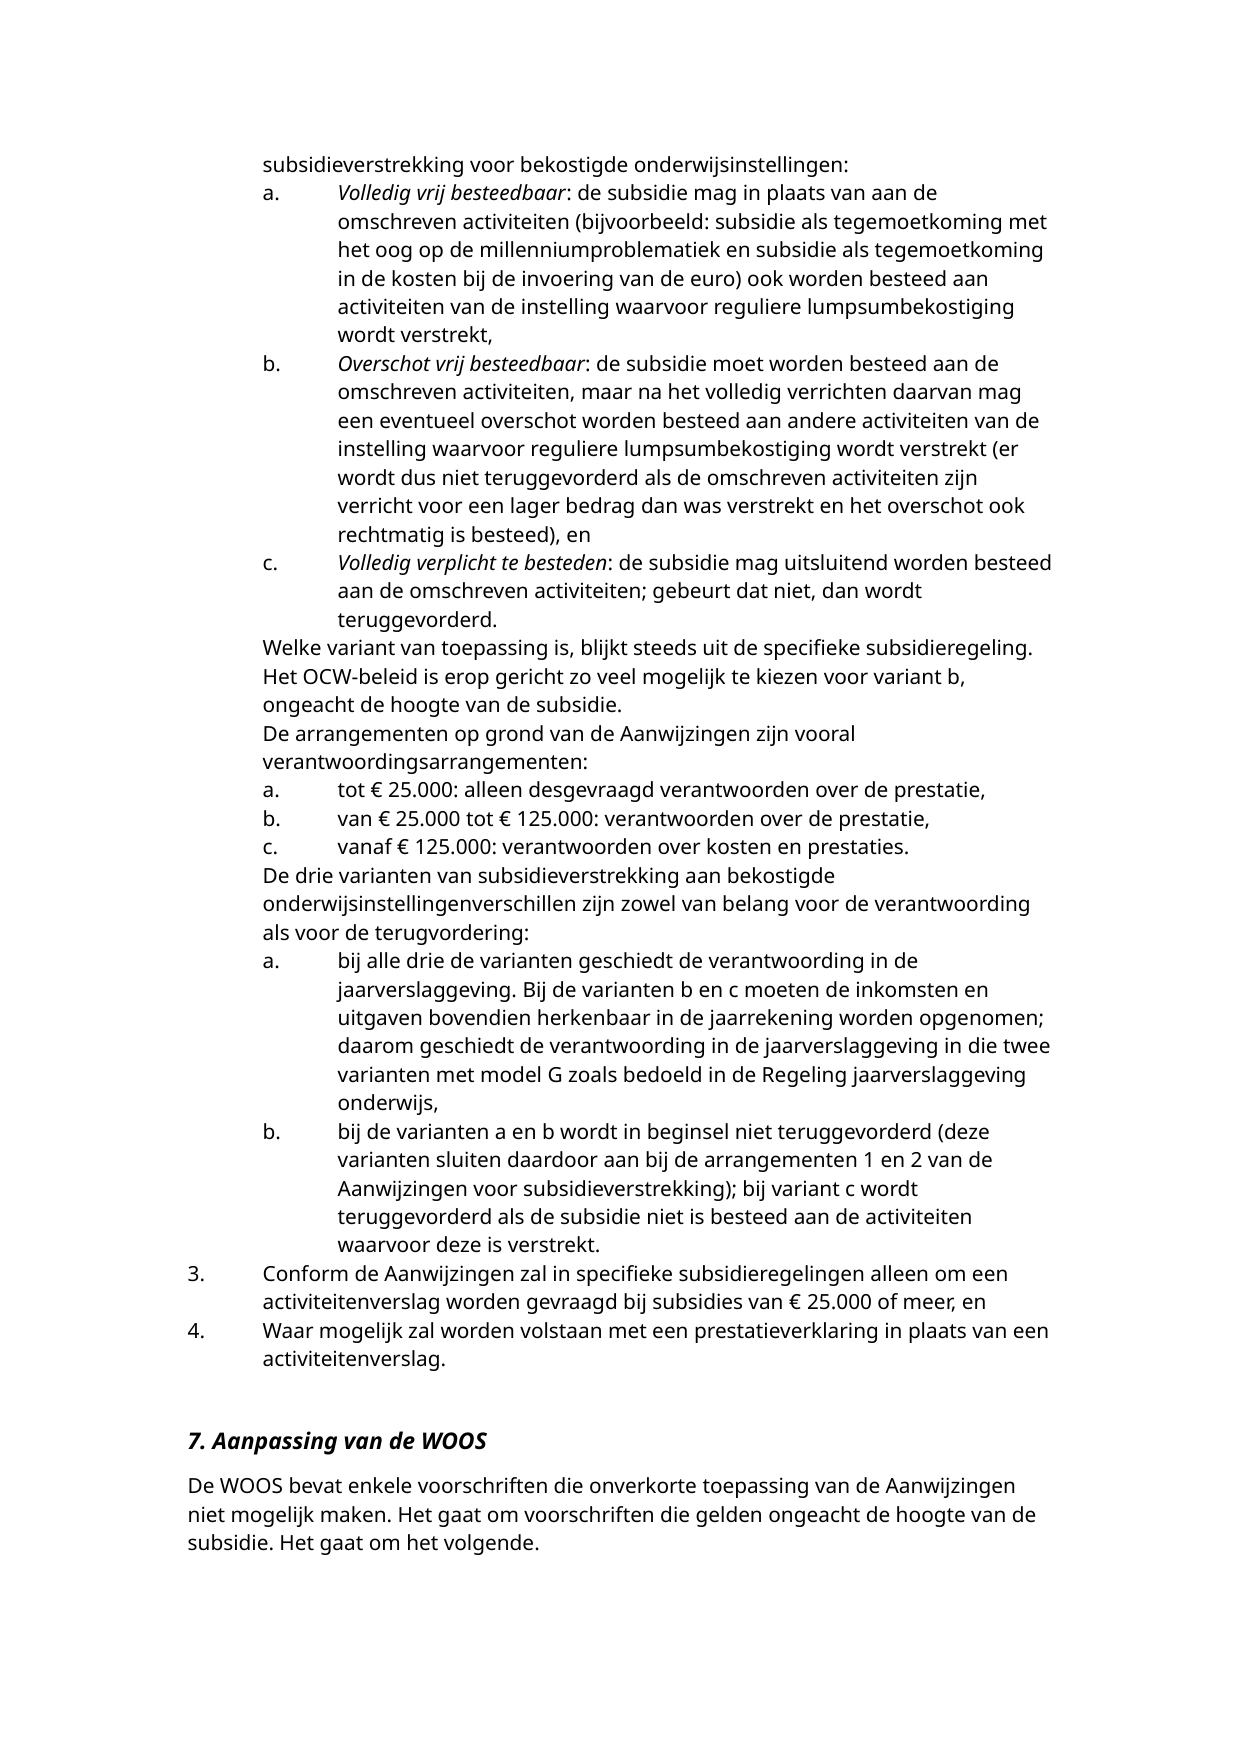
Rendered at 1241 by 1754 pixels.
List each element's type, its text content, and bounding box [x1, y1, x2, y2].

list De arrangementen op grond van de Aanwijzingen zijn vooral verantwoordingsarrangementen: [187, 719, 1053, 776]
list Volledig vrij besteedbaar: de subsidie mag in plaats van aan de omschreven activiteiten (bijvoorbeeld: subsidie als tegemoetkoming met het oog op de millenniumproblematiek en subsidie als tegemoetkoming in de kosten bij de invoering van de euro) ook worden besteed aan activiteiten van de instelling waarvoor reguliere lumpsumbekostiging wordt verstrekt, [262, 178, 1053, 349]
text De WOOS bevat enkele voorschriften die onverkorte toepassing van de Aanwijzingen niet mogelijk maken. Het gaat om voorschriften die gelden ongeacht de hoogte van de subsidie. Het gaat om het volgende. [187, 1472, 1053, 1557]
list tot € 25.000: alleen desgevraagd verantwoorden over de prestatie, [262, 776, 1053, 804]
list subsidieverstrekking voor bekostigde onderwijsinstellingen: [187, 150, 1053, 178]
list Volledig verplicht te besteden: de subsidie mag uitsluitend worden besteed aan de omschreven activiteiten; gebeurt dat niet, dan wordt teruggevorderd. [262, 548, 1053, 633]
list Waar mogelijk zal worden volstaan met een prestatieverklaring in plaats van een activiteitenverslag. [187, 1316, 1053, 1373]
list bij alle drie de varianten geschiedt de verantwoording in de jaarverslaggeving. Bij de varianten b en c moeten de inkomsten en uitgaven bovendien herkenbaar in de jaarrekening worden opgenomen; daarom geschiedt de verantwoording in de jaarverslaggeving in die twee varianten met model G zoals bedoeld in de Regeling jaarverslaggeving onderwijs, [262, 946, 1053, 1117]
subtitle 7. Aanpassing van de WOOS [187, 1425, 1053, 1457]
list vanaf € 125.000: verantwoorden over kosten en prestaties. [262, 832, 1053, 861]
list Conform de Aanwijzingen zal in specifieke subsidieregelingen alleen om een activiteitenverslag worden gevraagd bij subsidies van € 25.000 of meer, en [187, 1259, 1053, 1316]
list Overschot vrij besteedbaar: de subsidie moet worden besteed aan de omschreven activiteiten, maar na het volledig verrichten daarvan mag een eventueel overschot worden besteed aan andere activiteiten van de instelling waarvoor reguliere lumpsumbekostiging wordt verstrekt (er wordt dus niet teruggevorderd als de omschreven activiteiten zijn verricht voor een lager bedrag dan was verstrekt en het overschot ook rechtmatig is besteed), en [262, 349, 1053, 548]
list bij de varianten a en b wordt in beginsel niet teruggevorderd (deze varianten sluiten daardoor aan bij de arrangementen 1 en 2 van de Aanwijzingen voor subsidieverstrekking); bij variant c wordt teruggevorderd als de subsidie niet is besteed aan de activiteiten waarvoor deze is verstrekt. [262, 1117, 1053, 1259]
list van € 25.000 tot € 125.000: verantwoorden over de prestatie, [262, 804, 1053, 832]
list Welke variant van toepassing is, blijkt steeds uit de specifieke subsidieregeling. Het OCW-beleid is erop gericht zo veel mogelijk te kiezen voor variant b, ongeacht de hoogte van de subsidie. [187, 633, 1053, 719]
list De drie varianten van subsidieverstrekking aan bekostigde onderwijsinstellingenverschillen zijn zowel van belang voor de verantwoording als voor de terugvordering: [187, 861, 1053, 946]
